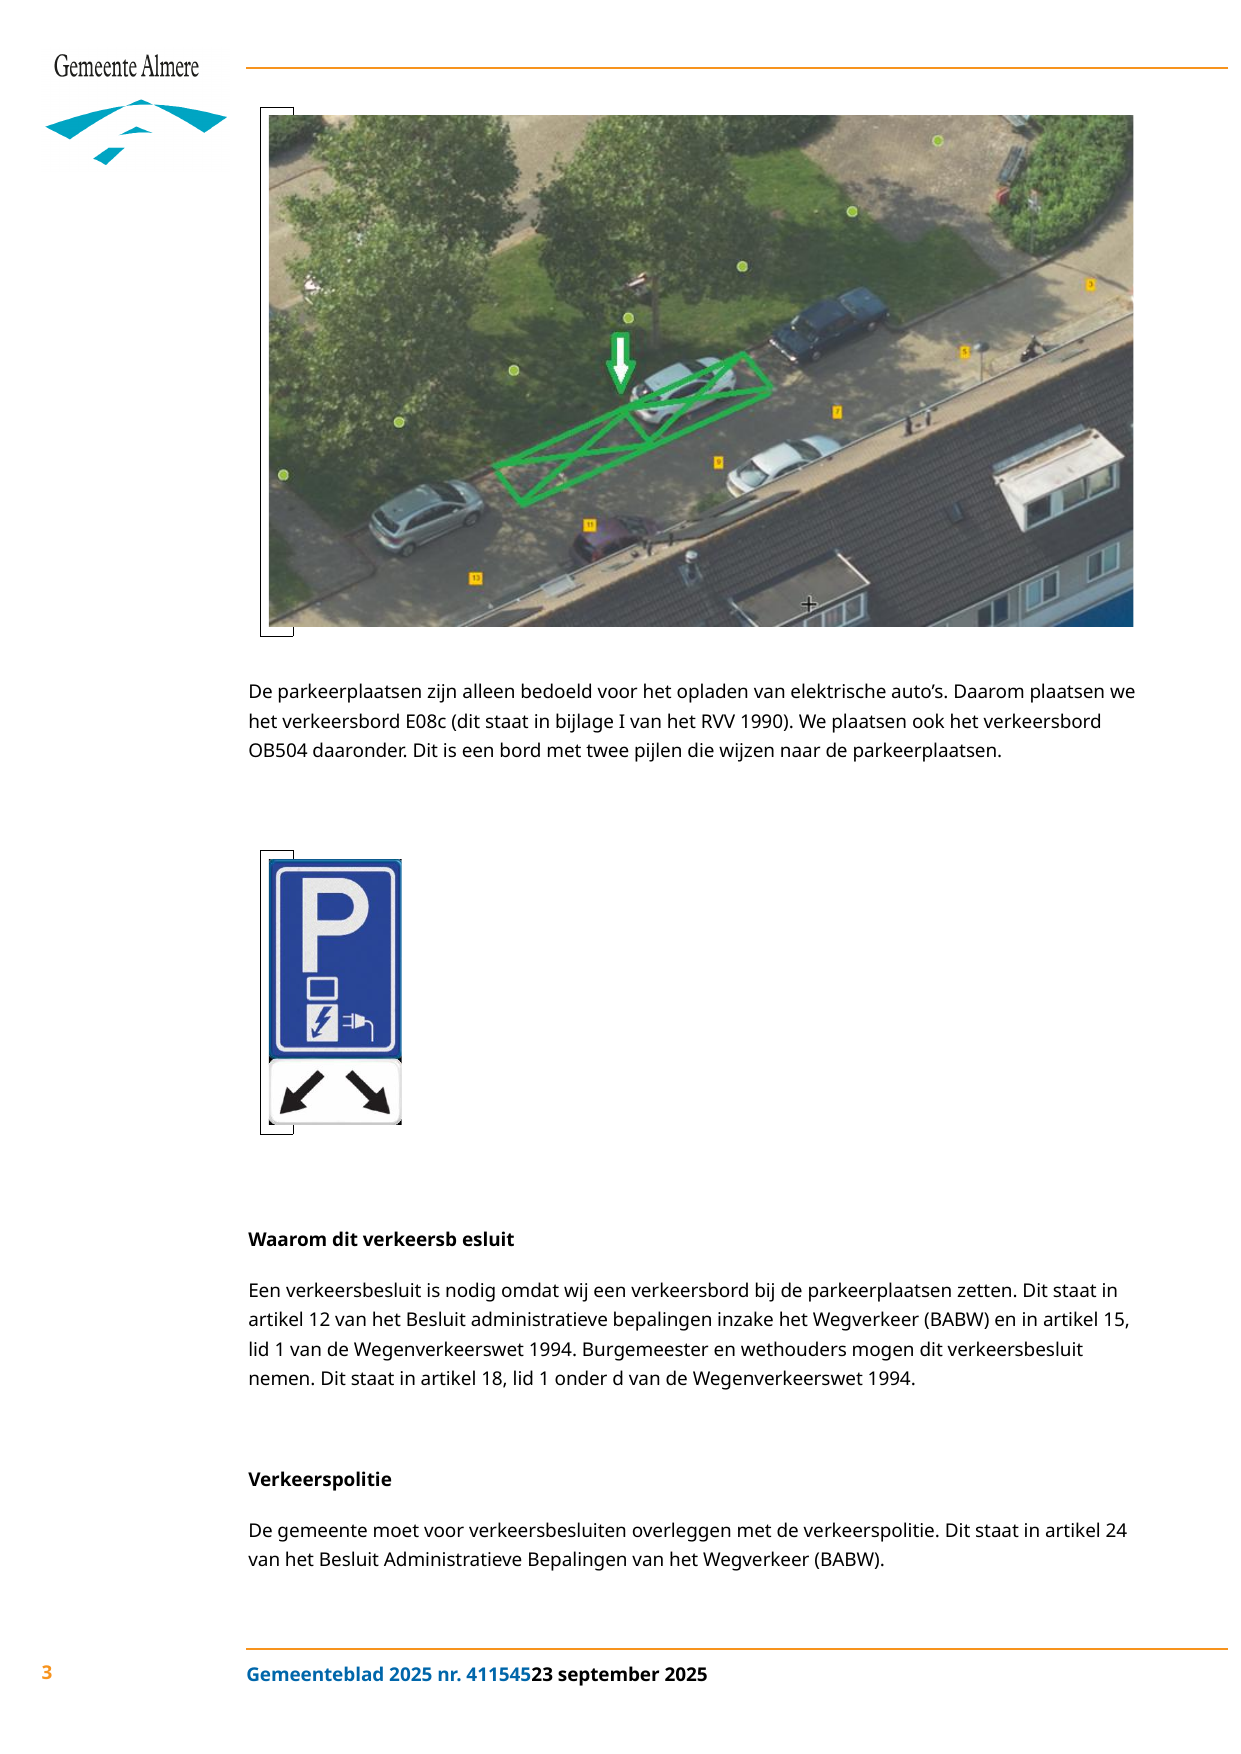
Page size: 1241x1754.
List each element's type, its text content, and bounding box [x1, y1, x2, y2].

text Waarom dit verkeersb esluit [248, 1226, 1152, 1252]
picture [268, 859, 402, 1125]
text De parkeerplaatsen zijn alleen bedoeld voor het opladen van elektrische auto’s. Daarom plaatsen we het verkeersbord E08c (dit staat in bijlage I van het RVV 1990). We plaatsen ook het verkeersbord OB504 daaronder. Dit is een bord met twee pijlen die wijzen naar de parkeerplaatsen. [248, 678, 1152, 763]
text Een verkeersbesluit is nodig omdat wij een verkeersbord bij de parkeerplaatsen zetten. Dit staat in artikel 12 van het Besluit administratieve bepalingen inzake het Wegverkeer (BABW) en in artikel 15, lid 1 van de Wegenverkeerswet 1994. Burgemeester en wethouders mogen dit verkeersbesluit nemen. Dit staat in artikel 18, lid 1 onder d van de Wegenverkeerswet 1994. [248, 1277, 1152, 1391]
picture [41, 47, 231, 172]
text Verkeerspolitie [248, 1466, 1152, 1492]
picture [268, 115, 1134, 627]
text De gemeente moet voor verkeersbesluiten overleggen met de verkeerspolitie. Dit staat in artikel 24 van het Besluit Administratieve Bepalingen van het Wegverkeer (BABW). [248, 1517, 1152, 1572]
